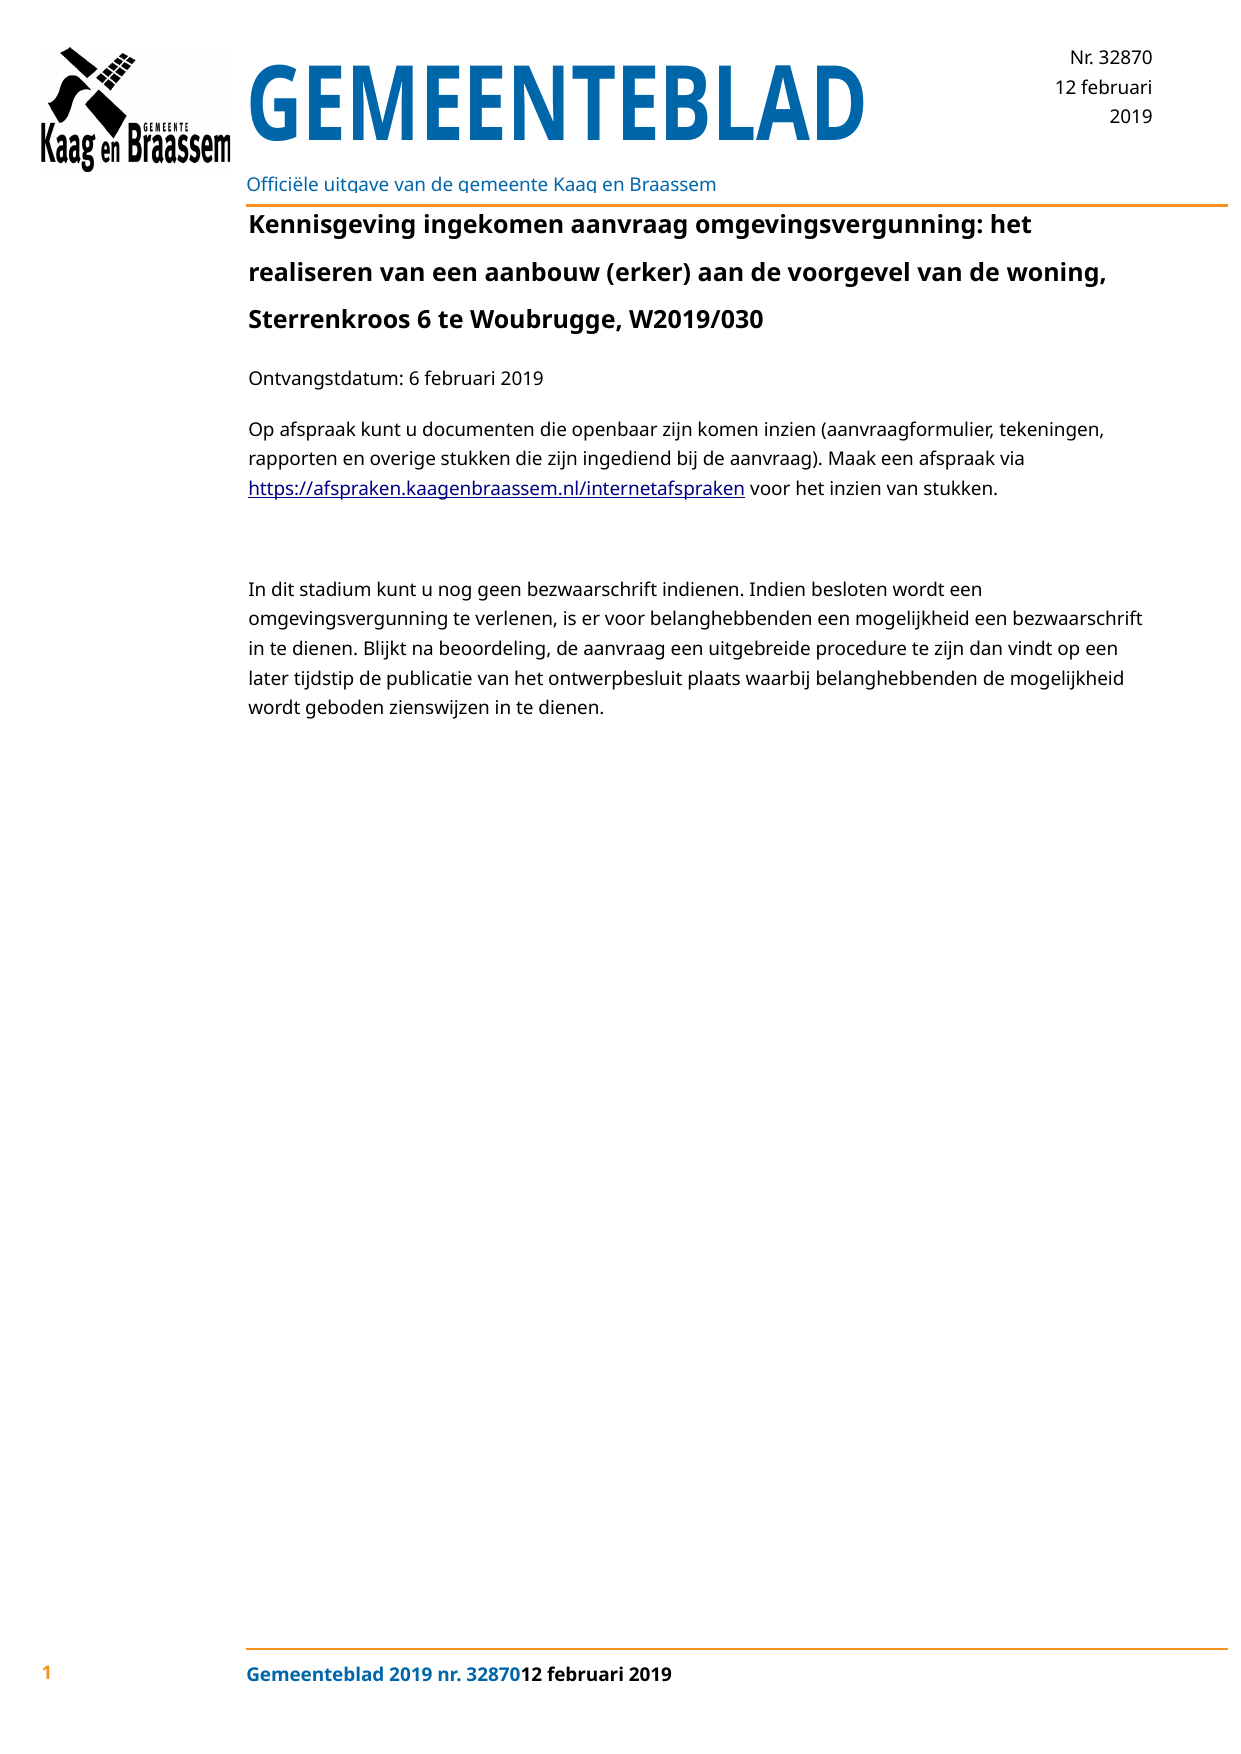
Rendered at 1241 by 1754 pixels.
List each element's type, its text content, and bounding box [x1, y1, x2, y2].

text In dit stadium kunt u nog geen bezwaarschrift indienen. Indien besloten wordt een omgevingsvergunning te verlenen, is er voor belanghebbenden een mogelijkheid een bezwaarschrift in te dienen. Blijkt na beoordeling, de aanvraag een uitgebreide procedure te zijn dan vindt op een later tijdstip de publicatie van het ontwerpbesluit plaats waarbij belanghebbenden de mogelijkheid wordt geboden zienswijzen in te dienen. [248, 576, 1152, 720]
picture [41, 47, 231, 172]
text Ontvangstdatum: 6 februari 2019 [248, 366, 1152, 391]
text Kennisgeving ingekomen aanvraag omgevingsvergunning: het realiseren van een aanbouw (erker) aan de voorgevel van de woning, Sterrenkroos 6 te Woubrugge, W2019/030 [248, 207, 1152, 336]
text Op afspraak kunt u documenten die openbaar zijn komen inzien (aanvraagformulier, tekeningen, rapporten en overige stukken die zijn ingediend bij de aanvraag). Maak een afspraak via https://afspraken.kaagenbraassem.nl/internetafspraken voor het inzien van stukken. [248, 416, 1152, 501]
